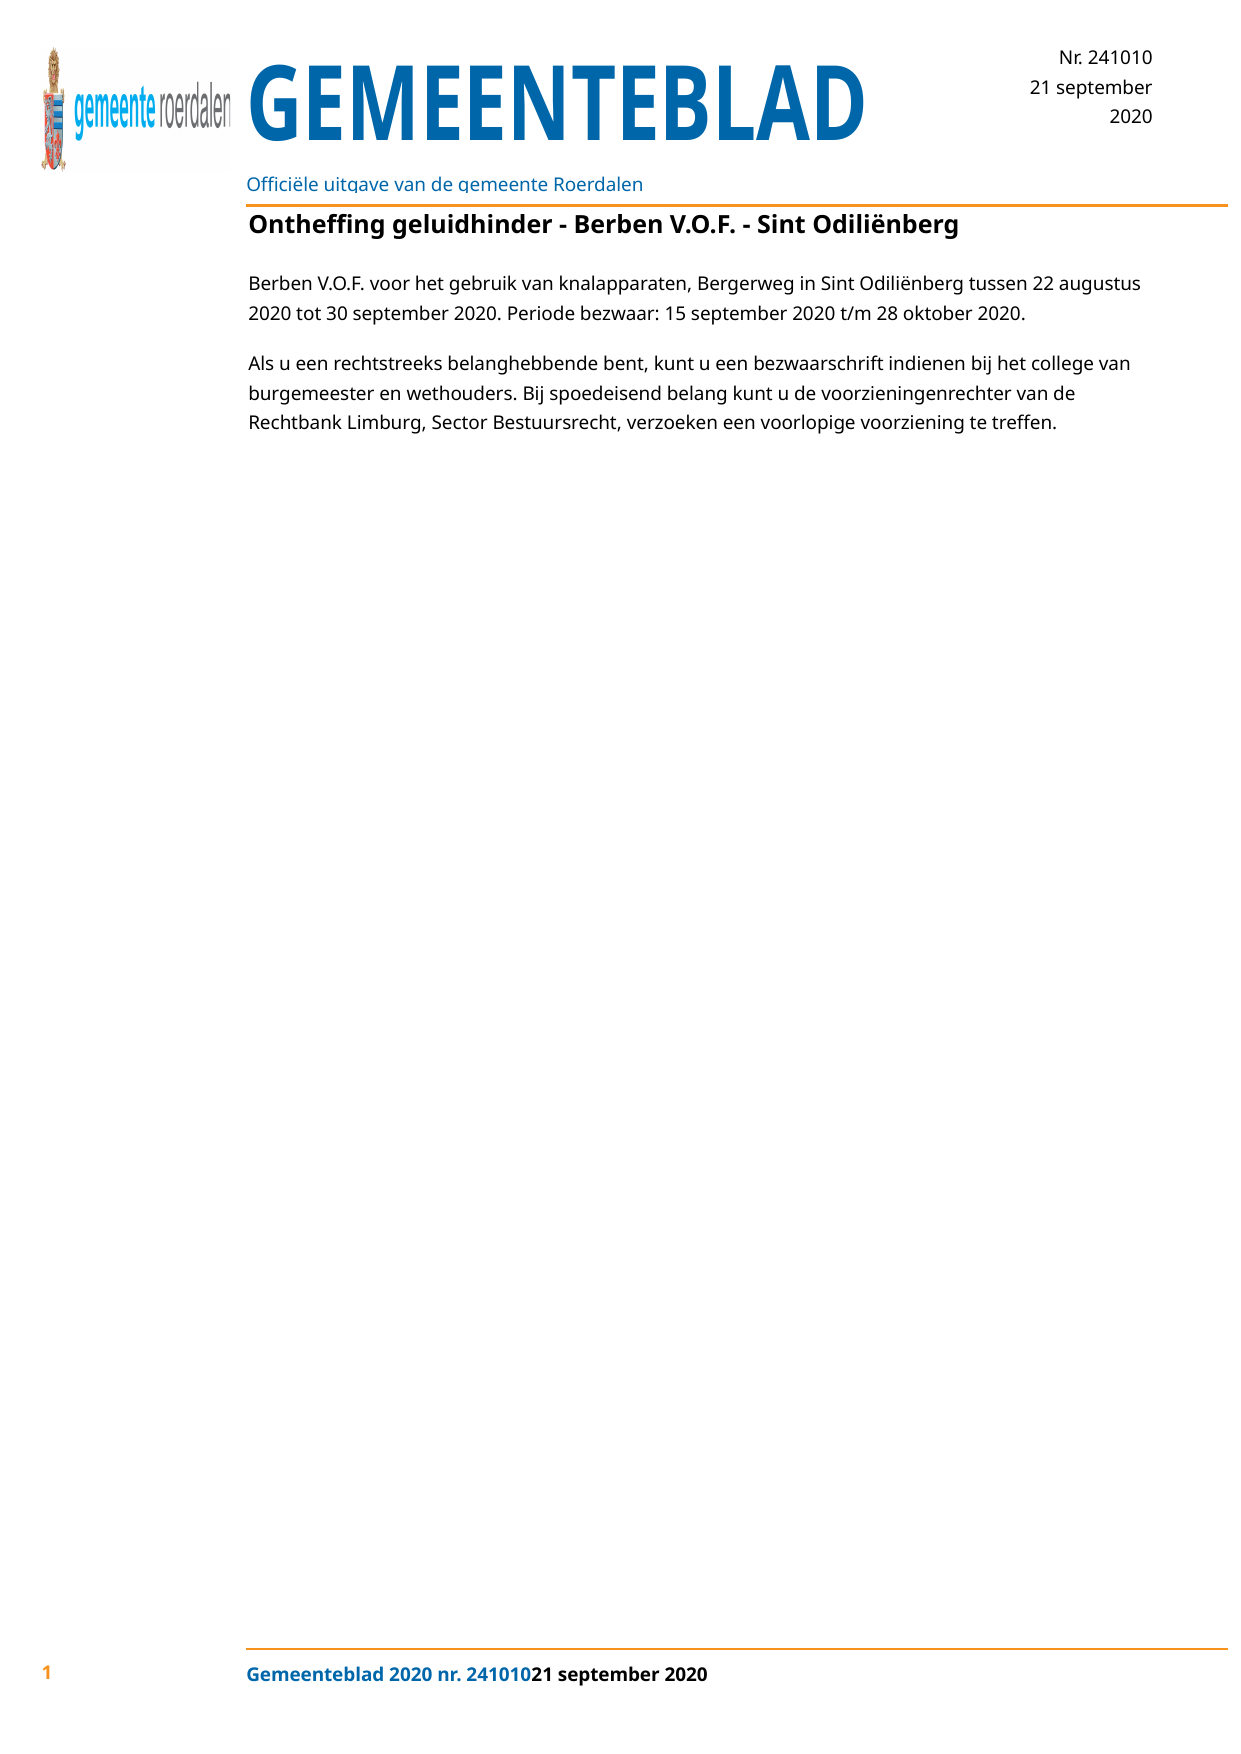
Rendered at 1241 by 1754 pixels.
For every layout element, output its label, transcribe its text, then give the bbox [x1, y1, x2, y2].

text Ontheffing geluidhinder - Berben V.O.F. - Sint Odiliënberg [248, 207, 1152, 241]
text Als u een rechtstreeks belanghebbende bent, kunt u een bezwaarschrift indienen bij het college van burgemeester en wethouders. Bij spoedeisend belang kunt u de voorzieningenrechter van de Rechtbank Limburg, Sector Bestuursrecht, verzoeken een voorlopige voorziening te treffen. [248, 350, 1152, 435]
picture [41, 47, 231, 172]
text Berben V.O.F. voor het gebruik van knalapparaten, Bergerweg in Sint Odiliënberg tussen 22 augustus 2020 tot 30 september 2020. Periode bezwaar: 15 september 2020 t/m 28 oktober 2020. [248, 270, 1152, 326]
